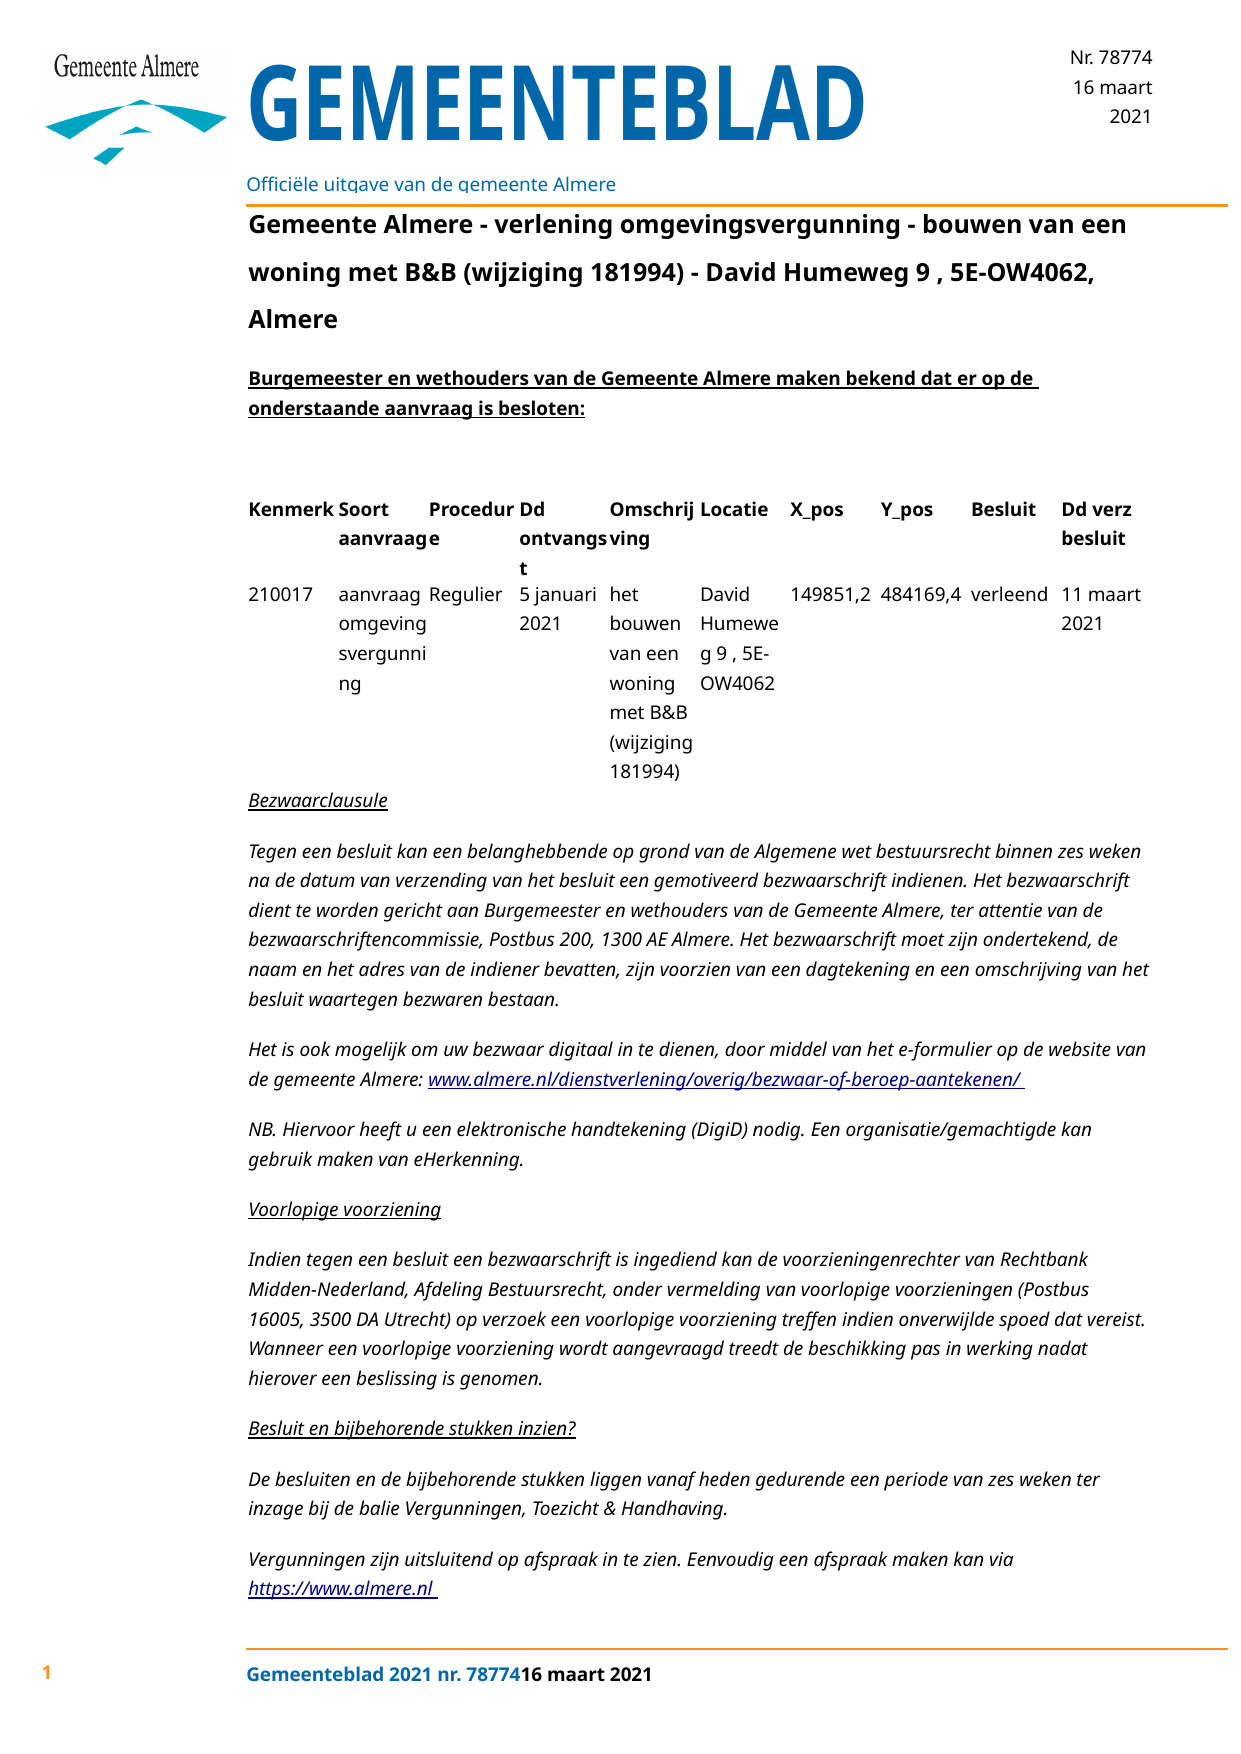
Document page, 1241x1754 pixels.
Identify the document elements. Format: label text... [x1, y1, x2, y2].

table_cell aanvraag omgevingsvergunning [338, 581, 429, 784]
table_cell David Humeweg 9 , 5E-OW4062 [700, 581, 790, 784]
text De besluiten en de bijbehorende stukken liggen vanaf heden gedurende een periode van zes weken ter inzage bij de balie Vergunningen, Toezicht & Handhaving. [248, 1466, 1152, 1521]
table_cell verleend [971, 581, 1061, 784]
table_cell 11 maart 2021 [1061, 581, 1152, 784]
table_header Procedure [429, 496, 519, 581]
text Bezwaarclausule [248, 787, 1152, 813]
table_header Dd verz besluit [1061, 496, 1152, 581]
picture [41, 47, 231, 172]
table_cell 210017 [248, 581, 338, 784]
table_cell 5 januari 2021 [519, 581, 609, 784]
text Indien tegen een besluit een bezwaarschrift is ingediend kan de voorzieningenrechter van Rechtbank Midden-Nederland, Afdeling Bestuursrecht, onder vermelding van voorlopige voorzieningen (Postbus 16005, 3500 DA Utrecht) op verzoek een voorlopige voorziening treffen indien onverwijlde spoed dat vereist. Wanneer een voorlopige voorziening wordt aangevraagd treedt de beschikking pas in werking nadat hierover een beslissing is genomen. [248, 1247, 1152, 1391]
table_header Soort aanvraag [338, 496, 429, 581]
text Tegen een besluit kan een belanghebbende op grond van de Algemene wet bestuursrecht binnen zes weken na de datum van verzending van het besluit een gemotiveerd bezwaarschrift indienen. Het bezwaarschrift dient te worden gericht aan Burgemeester en wethouders van de Gemeente Almere, ter attentie van de bezwaarschriftencommissie, Postbus 200, 1300 AE Almere. Het bezwaarschrift moet zijn ondertekend, de naam en het adres van de indiener bevatten, zijn voorzien van een dagtekening en een omschrijving van het besluit waartegen bezwaren bestaan. [248, 838, 1152, 1011]
table_cell het bouwen van een woning met B&B (wijziging 181994) [609, 581, 700, 784]
text NB. Hiervoor heeft u een elektronische handtekening (DigiD) nodig. Een organisatie/gemachtigde kan gebruik maken van eHerkenning. [248, 1116, 1152, 1171]
table_cell 484169,4 [881, 581, 971, 784]
table_header Kenmerk [248, 496, 338, 581]
text Besluit en bijbehorende stukken inzien? [248, 1415, 1152, 1441]
table_cell Regulier [429, 581, 519, 784]
table_header X_pos [790, 496, 881, 581]
text Het is ook mogelijk om uw bezwaar digitaal in te dienen, door middel van het e-formulier op de website van de gemeente Almere: www.almere.nl/dienstverlening/overig/bezwaar-of-beroep-aantekenen/ [248, 1036, 1152, 1091]
table_header Locatie [700, 496, 790, 581]
text Voorlopige voorziening [248, 1196, 1152, 1222]
table_cell 149851,2 [790, 581, 881, 784]
table_header Besluit [971, 496, 1061, 581]
text Vergunningen zijn uitsluitend op afspraak in te zien. Eenvoudig een afspraak maken kan via https://www.almere.nl [248, 1546, 1152, 1601]
text Gemeente Almere - verlening omgevingsvergunning - bouwen van een woning met B&B (wijziging 181994) - David Humeweg 9 , 5E-OW4062, Almere [248, 207, 1152, 336]
table_header Y_pos [881, 496, 971, 581]
table_header Omschrijving [609, 496, 700, 581]
table_header Dd ontvangst [519, 496, 609, 581]
text Burgemeester en wethouders van de Gemeente Almere maken bekend dat er op de onderstaande aanvraag is besloten: [248, 366, 1152, 421]
